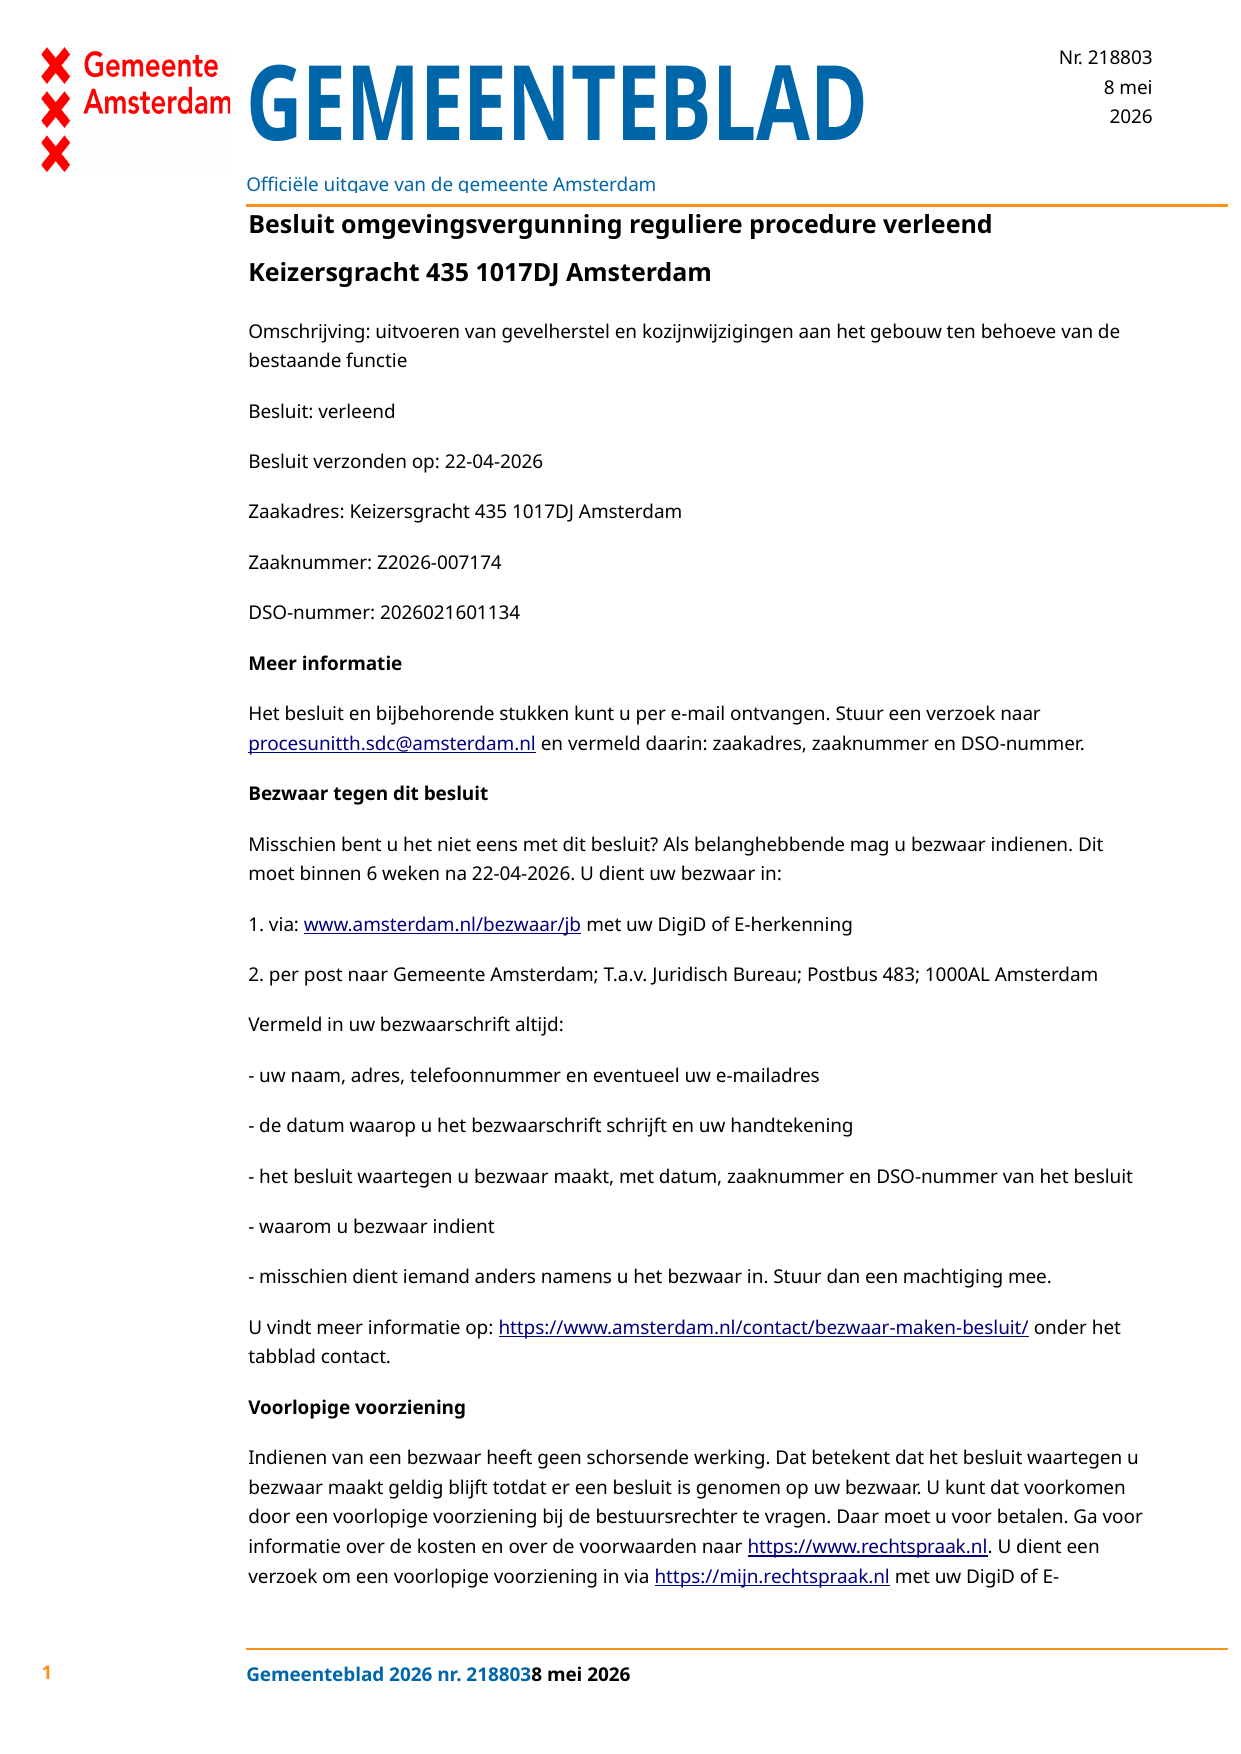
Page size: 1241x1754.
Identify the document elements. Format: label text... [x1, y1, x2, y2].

text Voorlopige voorziening [248, 1394, 1152, 1420]
text Zaakadres: Keizersgracht 435 1017DJ Amsterdam [248, 499, 1152, 524]
text DSO-nummer: 2026021601134 [248, 599, 1152, 625]
text - waarom u bezwaar indient [248, 1213, 1152, 1239]
text - uw naam, adres, telefoonnummer en eventueel uw e-mailadres [248, 1062, 1152, 1088]
text Bezwaar tegen dit besluit [248, 780, 1152, 806]
text Vermeld in uw bezwaarschrift altijd: [248, 1012, 1152, 1037]
text Besluit verzonden op: 22-04-2026 [248, 448, 1152, 474]
text Zaaknummer: Z2026-007174 [248, 549, 1152, 575]
text - de datum waarop u het bezwaarschrift schrijft en uw handtekening [248, 1112, 1152, 1138]
text U vindt meer informatie op: https://www.amsterdam.nl/contact/bezwaar-maken-besluit/ onder het tabblad contact. [248, 1314, 1152, 1369]
text Besluit: verleend [248, 398, 1152, 424]
text - misschien dient iemand anders namens u het bezwaar in. Stuur dan een machtiging mee. [248, 1264, 1152, 1289]
text Besluit omgevingsvergunning reguliere procedure verleend Keizersgracht 435 1017DJ Amsterdam [248, 207, 1152, 288]
text Het besluit en bijbehorende stukken kunt u per e-mail ontvangen. Stuur een verzoek naar procesunitth.sdc@amsterdam.nl en vermeld daarin: zaakadres, zaaknummer en DSO-nummer. [248, 700, 1152, 756]
text Indienen van een bezwaar heeft geen schorsende werking. Dat betekent dat het besluit waartegen u bezwaar maakt geldig blijft totdat er een besluit is genomen op uw bezwaar. U kunt dat voorkomen door een voorlopige voorziening bij de bestuursrechter te vragen. Daar moet u voor betalen. Ga voor informatie over de kosten en over de voorwaarden naar https://www.rechtspraak.nl. U dient een verzoek om een voorlopige voorziening in via https://mijn.rechtspraak.nl met uw DigiD of E- [248, 1444, 1152, 1589]
text 2. per post naar Gemeente Amsterdam; T.a.v. Juridisch Bureau; Postbus 483; 1000AL Amsterdam [248, 961, 1152, 987]
text 1. via: www.amsterdam.nl/bezwaar/jb met uw DigiD of E-herkenning [248, 911, 1152, 937]
text Omschrijving: uitvoeren van gevelherstel en kozijnwijzigingen aan het gebouw ten behoeve van de bestaande functie [248, 318, 1152, 373]
text - het besluit waartegen u bezwaar maakt, met datum, zaaknummer en DSO-nummer van het besluit [248, 1163, 1152, 1189]
picture [41, 47, 231, 172]
text Meer informatie [248, 650, 1152, 676]
text Misschien bent u het niet eens met dit besluit? Als belanghebbende mag u bezwaar indienen. Dit moet binnen 6 weken na 22-04-2026. U dient uw bezwaar in: [248, 831, 1152, 886]
